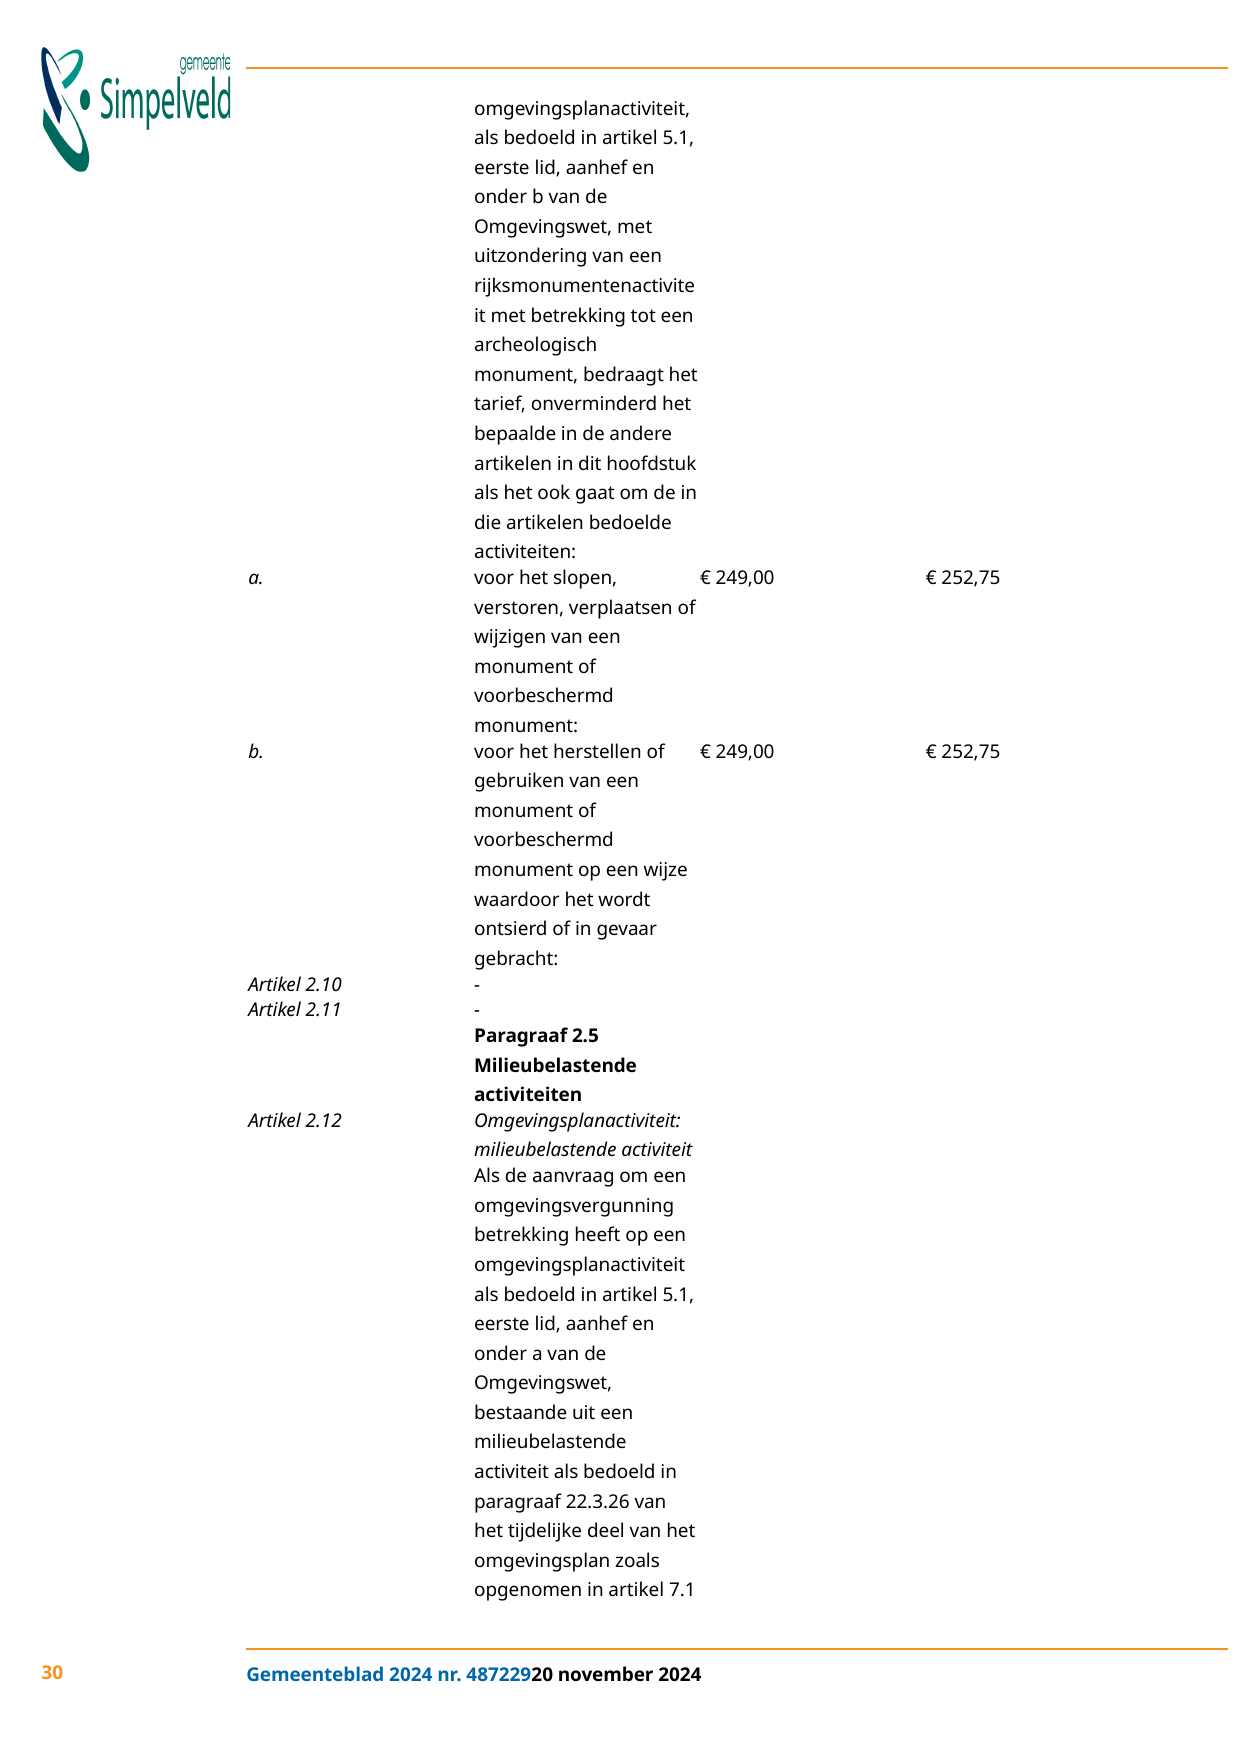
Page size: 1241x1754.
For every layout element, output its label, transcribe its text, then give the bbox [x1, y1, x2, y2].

table_cell [700, 1022, 926, 1107]
table_cell [248, 1163, 474, 1602]
table_cell [926, 1107, 1152, 1162]
table_cell [926, 971, 1152, 996]
table_cell voor het herstellen of gebruiken van een monument of voorbeschermd monument op een wijze waardoor het wordt ontsierd of in gevaar gebracht: [474, 738, 700, 971]
table_cell € 252,75 [926, 564, 1152, 738]
table_cell Artikel 2.11 [248, 996, 474, 1022]
table_cell - [474, 996, 700, 1022]
table_cell [926, 95, 1152, 564]
table_cell [926, 1022, 1152, 1107]
table_cell [926, 1163, 1152, 1602]
table_cell [248, 95, 474, 564]
table_cell [700, 996, 926, 1022]
table_cell [700, 1107, 926, 1162]
table_cell [248, 1022, 474, 1107]
table_cell Artikel 2.10 [248, 971, 474, 996]
table_cell a. [248, 564, 474, 738]
table_cell € 249,00 [700, 564, 926, 738]
table_cell [700, 971, 926, 996]
table_cell Paragraaf 2.5 Milieubelastende activiteiten [474, 1022, 700, 1107]
table_cell voor het slopen, verstoren, verplaatsen of wijzigen van een monument of voorbeschermd monument: [474, 564, 700, 738]
table_cell b. [248, 738, 474, 971]
table_cell [700, 95, 926, 564]
table_cell Als de aanvraag om een omgevingsvergunning betrekking heeft op een omgevingsplanactiviteit als bedoeld in artikel 5.1, eerste lid, aanhef en onder a van de Omgevingswet, bestaande uit een milieubelastende activiteit als bedoeld in paragraaf 22.3.26 van het tijdelijke deel van het omgevingsplan zoals opgenomen in artikel 7.1 [474, 1163, 700, 1602]
table_cell [926, 996, 1152, 1022]
table_cell Omgevingsplanactiviteit: milieubelastende activiteit [474, 1107, 700, 1162]
picture [41, 47, 231, 172]
table_cell Artikel 2.12 [248, 1107, 474, 1162]
table_cell [700, 1163, 926, 1602]
table_cell - [474, 971, 700, 996]
table_cell € 249,00 [700, 738, 926, 971]
table_cell € 252,75 [926, 738, 1152, 971]
table_cell omgevingsplanactiviteit, als bedoeld in artikel 5.1, eerste lid, aanhef en onder b van de Omgevingswet, met uitzondering van een rijksmonumentenactiviteit met betrekking tot een archeologisch monument, bedraagt het tarief, onverminderd het bepaalde in de andere artikelen in dit hoofdstuk als het ook gaat om de in die artikelen bedoelde activiteiten: [474, 95, 700, 564]
